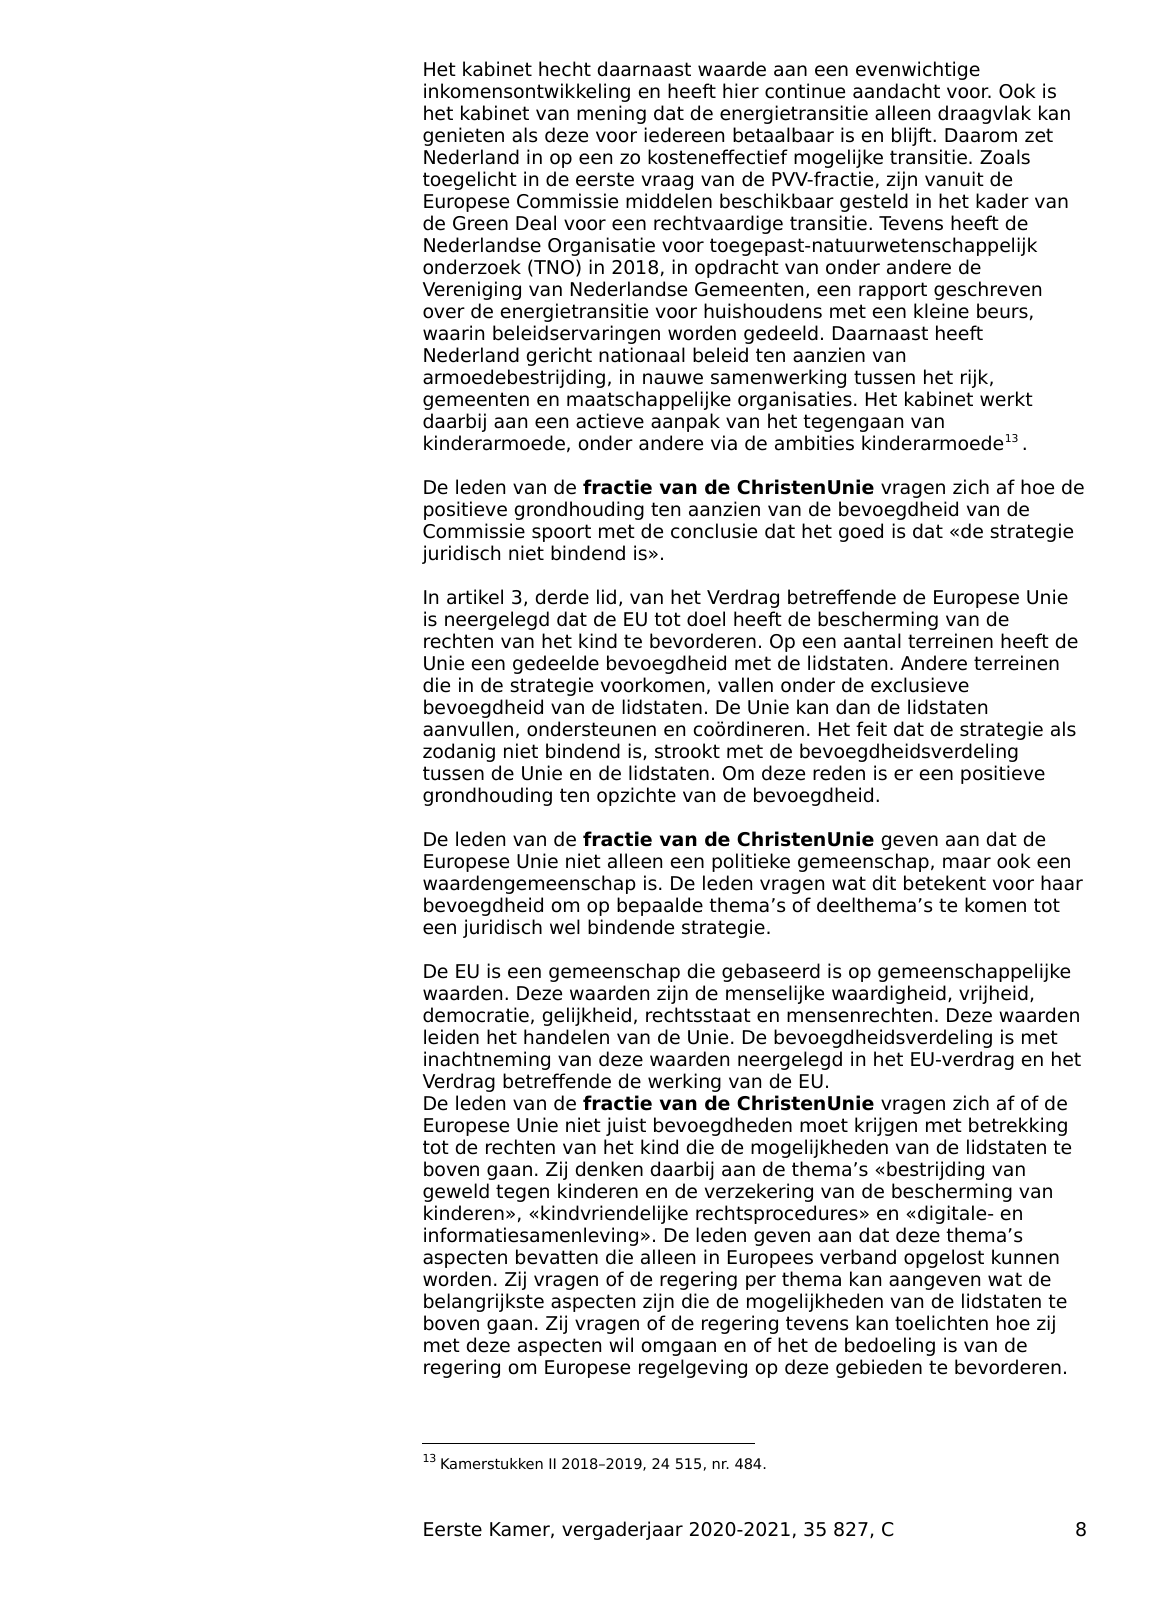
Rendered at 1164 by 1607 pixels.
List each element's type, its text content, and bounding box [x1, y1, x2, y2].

text De leden van de fractie van de ChristenUnie geven aan dat de Europese Unie niet alleen een politieke gemeenschap, maar ook een waardengemeenschap is. De leden vragen wat dit betekent voor haar bevoegdheid om op bepaalde thema’s of deelthema’s te komen tot een juridisch wel bindende strategie. [422, 829, 1087, 939]
text Kamerstukken II 2018–2019, 24 515, nr. 484. [422, 1452, 1087, 1474]
text De leden van de fractie van de ChristenUnie vragen zich af of de Europese Unie niet juist bevoegdheden moet krijgen met betrekking tot de rechten van het kind die de mogelijkheden van de lidstaten te boven gaan. Zij denken daarbij aan de thema’s «bestrijding van geweld tegen kinderen en de verzekering van de bescherming van kinderen», «kindvriendelijke rechtsprocedures» en «digitale- en informatiesamenleving». De leden geven aan dat deze thema’s aspecten bevatten die alleen in Europees verband opgelost kunnen worden. Zij vragen of de regering per thema kan aangeven wat de belangrijkste aspecten zijn die de mogelijkheden van de lidstaten te boven gaan. Zij vragen of de regering tevens kan toelichten hoe zij met deze aspecten wil omgaan en of het de bedoeling is van de regering om Europese regelgeving op deze gebieden te bevorderen. [422, 1093, 1087, 1379]
text De leden van de fractie van de ChristenUnie vragen zich af hoe de positieve grondhouding ten aanzien van de bevoegdheid van de Commissie spoort met de conclusie dat het goed is dat «de strategie juridisch niet bindend is». [422, 477, 1087, 565]
text De EU is een gemeenschap die gebaseerd is op gemeenschappelijke waarden. Deze waarden zijn de menselijke waardigheid, vrijheid, democratie, gelijkheid, rechtsstaat en mensenrechten. Deze waarden leiden het handelen van de Unie. De bevoegdheidsverdeling is met inachtneming van deze waarden neergelegd in het EU-verdrag en het Verdrag betreffende de werking van de EU. [422, 961, 1087, 1093]
text Het kabinet hecht daarnaast waarde aan een evenwichtige inkomensontwikkeling en heeft hier continue aandacht voor. Ook is het kabinet van mening dat de energietransitie alleen draagvlak kan genieten als deze voor iedereen betaalbaar is en blijft. Daarom zet Nederland in op een zo kosteneffectief mogelijke transitie. Zoals toegelicht in de eerste vraag van de PVV-fractie, zijn vanuit de Europese Commissie middelen beschikbaar gesteld in het kader van de Green Deal voor een rechtvaardige transitie. Tevens heeft de Nederlandse Organisatie voor toegepast-natuurwetenschappelijk onderzoek (TNO) in 2018, in opdracht van onder andere de Vereniging van Nederlandse Gemeenten, een rapport geschreven over de energietransitie voor huishoudens met een kleine beurs, waarin beleidservaringen worden gedeeld. Daarnaast heeft Nederland gericht nationaal beleid ten aanzien van armoedebestrijding, in nauwe samenwerking tussen het rijk, gemeenten en maatschappelijke organisaties. Het kabinet werkt daarbij aan een actieve aanpak van het tegengaan van kinderarmoede, onder andere via de ambities kinderarmoede. [422, 59, 1087, 455]
text In artikel 3, derde lid, van het Verdrag betreffende de Europese Unie is neergelegd dat de EU tot doel heeft de bescherming van de rechten van het kind te bevorderen. Op een aantal terreinen heeft de Unie een gedeelde bevoegdheid met de lidstaten. Andere terreinen die in de strategie voorkomen, vallen onder de exclusieve bevoegdheid van de lidstaten. De Unie kan dan de lidstaten aanvullen, ondersteunen en coördineren. Het feit dat de strategie als zodanig niet bindend is, strookt met de bevoegdheidsverdeling tussen de Unie en de lidstaten. Om deze reden is er een positieve grondhouding ten opzichte van de bevoegdheid. [422, 587, 1087, 807]
